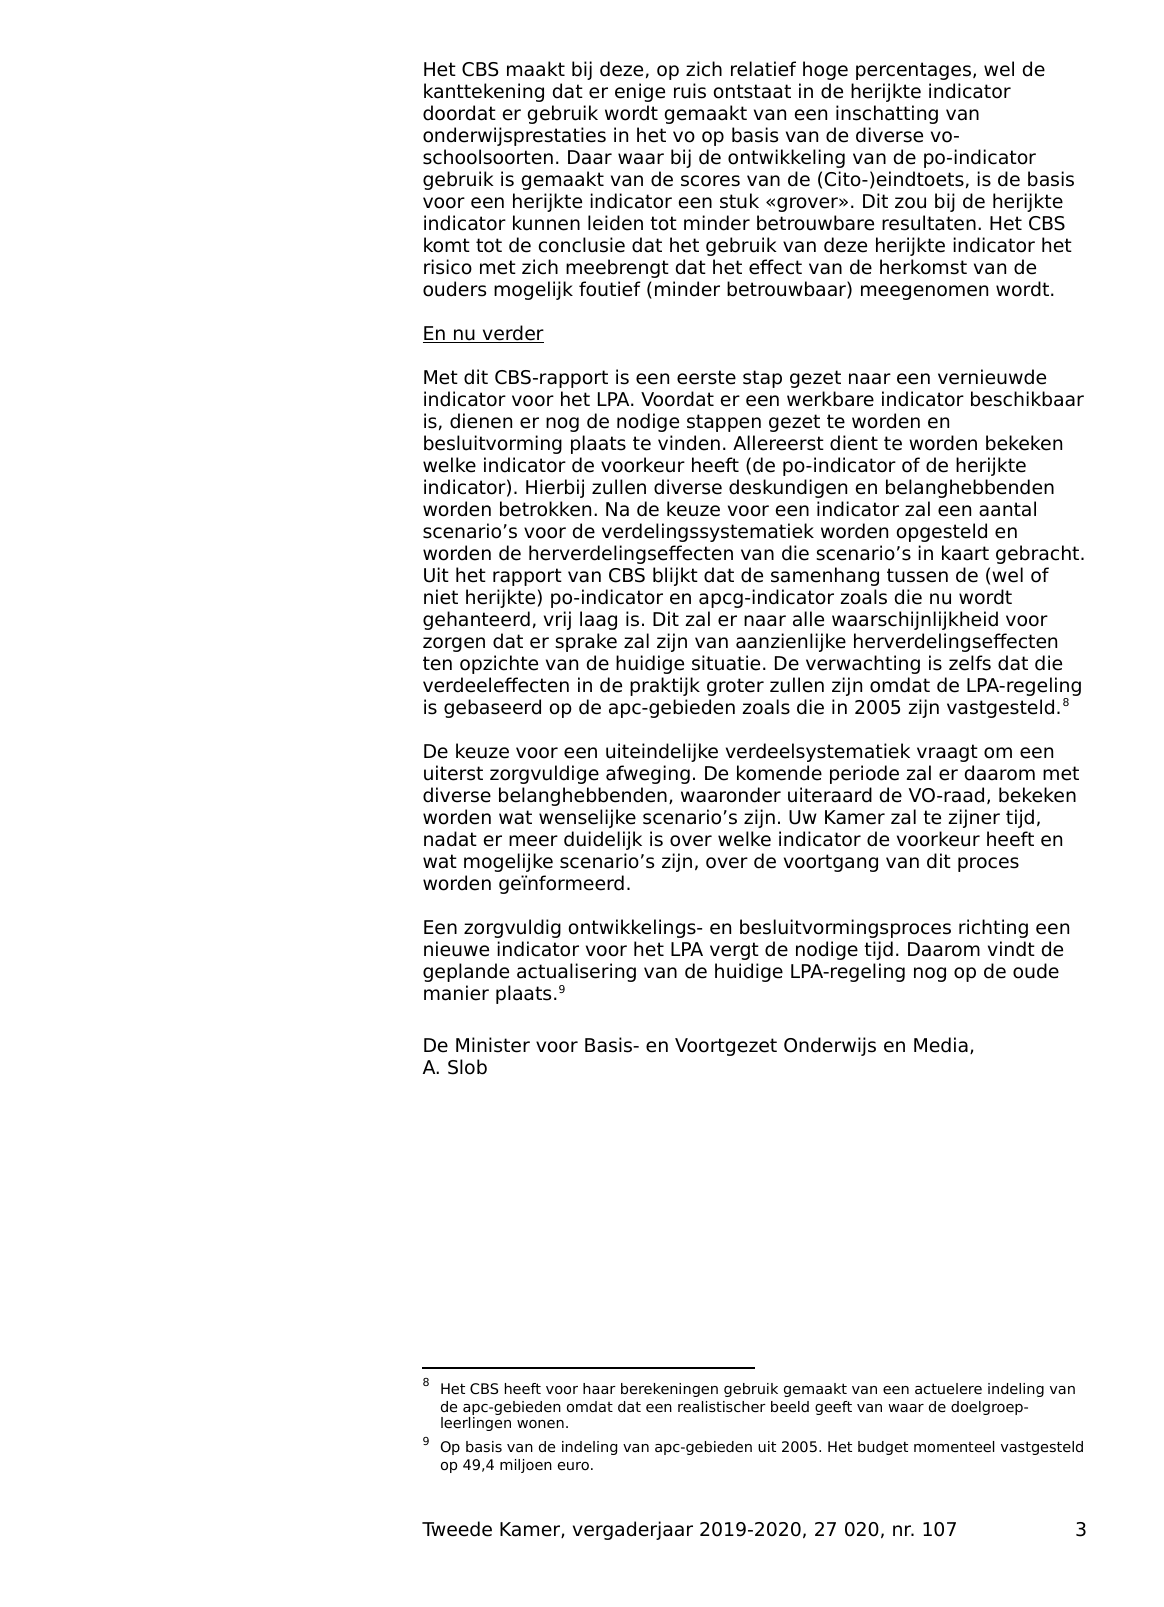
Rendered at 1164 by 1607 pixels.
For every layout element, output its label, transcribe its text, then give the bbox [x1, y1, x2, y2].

text De keuze voor een uiteindelijke verdeelsystematiek vraagt om een uiterst zorgvuldige afweging. De komende periode zal er daarom met diverse belanghebbenden, waaronder uiteraard de VO-raad, bekeken worden wat wenselijke scenario’s zijn. Uw Kamer zal te zijner tijd, nadat er meer duidelijk is over welke indicator de voorkeur heeft en wat mogelijke scenario’s zijn, over de voortgang van dit proces worden geïnformeerd. [422, 741, 1087, 895]
text Met dit CBS-rapport is een eerste stap gezet naar een vernieuwde indicator voor het LPA. Voordat er een werkbare indicator beschikbaar is, dienen er nog de nodige stappen gezet te worden en besluitvorming plaats te vinden. Allereerst dient te worden bekeken welke indicator de voorkeur heeft (de po-indicator of de herijkte indicator). Hierbij zullen diverse deskundigen en belanghebbenden worden betrokken. Na de keuze voor een indicator zal een aantal scenario’s voor de verdelingssystematiek worden opgesteld en worden de herverdelingseffecten van die scenario’s in kaart gebracht. Uit het rapport van CBS blijkt dat de samenhang tussen de (wel of niet herijkte) po-indicator en apcg-indicator zoals die nu wordt gehanteerd, vrij laag is. Dit zal er naar alle waarschijnlijkheid voor zorgen dat er sprake zal zijn van aanzienlijke herverdelingseffecten ten opzichte van de huidige situatie. De verwachting is zelfs dat die verdeeleffecten in de praktijk groter zullen zijn omdat de LPA-regeling is gebaseerd op de apc-gebieden zoals die in 2005 zijn vastgesteld. [422, 367, 1087, 719]
text Het CBS heeft voor haar berekeningen gebruik gemaakt van een actuelere indeling van de apc-gebieden omdat dat een realistischer beeld geeft van waar de doelgroep-leerlingen wonen. [422, 1377, 1087, 1432]
text Een zorgvuldig ontwikkelings- en besluitvormingsproces richting een nieuwe indicator voor het LPA vergt de nodige tijd. Daarom vindt de geplande actualisering van de huidige LPA-regeling nog op de oude manier plaats. [422, 917, 1087, 1005]
text Het CBS maakt bij deze, op zich relatief hoge percentages, wel de kanttekening dat er enige ruis ontstaat in de herijkte indicator doordat er gebruik wordt gemaakt van een inschatting van onderwijsprestaties in het vo op basis van de diverse vo-schoolsoorten. Daar waar bij de ontwikkeling van de po-indicator gebruik is gemaakt van de scores van de (Cito-)eindtoets, is de basis voor een herijkte indicator een stuk «grover». Dit zou bij de herijkte indicator kunnen leiden tot minder betrouwbare resultaten. Het CBS komt tot de conclusie dat het gebruik van deze herijkte indicator het risico met zich meebrengt dat het effect van de herkomst van de ouders mogelijk foutief (minder betrouwbaar) meegenomen wordt. [422, 59, 1087, 301]
text De Minister voor Basis- en Voortgezet Onderwijs en Media, A. Slob [422, 1035, 1087, 1079]
subtitle En nu verder [422, 323, 1087, 345]
text Op basis van de indeling van apc-gebieden uit 2005. Het budget momenteel vastgesteld op 49,4 miljoen euro. [422, 1435, 1087, 1474]
